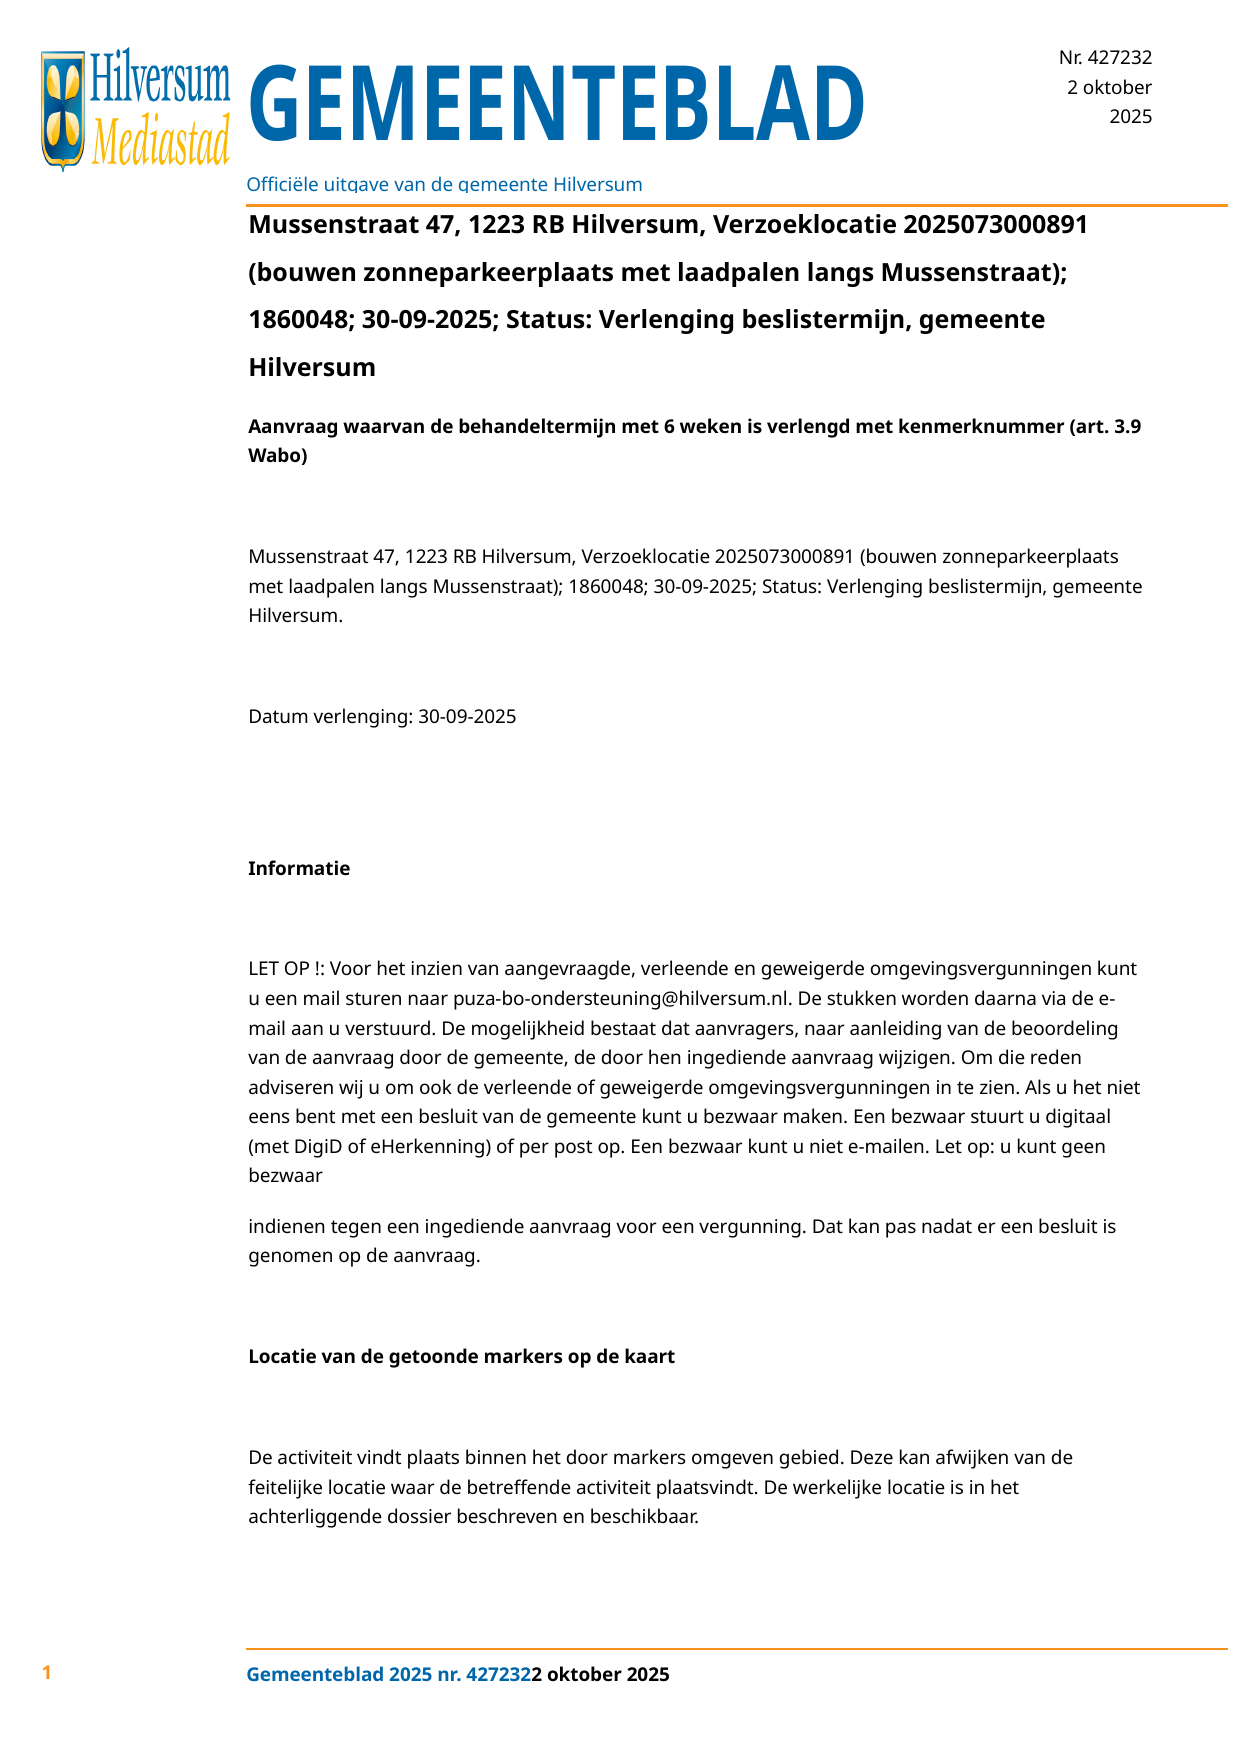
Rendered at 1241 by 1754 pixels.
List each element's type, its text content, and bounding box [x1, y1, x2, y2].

text indienen tegen een ingediende aanvraag voor een vergunning. Dat kan pas nadat er een besluit is genomen op de aanvraag. [248, 1213, 1152, 1268]
text LET OP !: Voor het inzien van aangevraagde, verleende en geweigerde omgevingsvergunningen kunt u een mail sturen naar puza-bo-ondersteuning@hilversum.nl. De stukken worden daarna via de e-mail aan u verstuurd. De mogelijkheid bestaat dat aanvragers, naar aanleiding van de beoordeling van de aanvraag door de gemeente, de door hen ingediende aanvraag wijzigen. Om die reden adviseren wij u om ook de verleende of geweigerde omgevingsvergunningen in te zien. Als u het niet eens bent met een besluit van de gemeente kunt u bezwaar maken. Een bezwaar stuurt u digitaal (met DigiD of eHerkenning) of per post op. Een bezwaar kunt u niet e-mailen. Let op: u kunt geen bezwaar [248, 956, 1152, 1188]
text Datum verlenging: 30-09-2025 [248, 703, 1152, 729]
text Informatie [248, 855, 1152, 881]
text De activiteit vindt plaats binnen het door markers omgeven gebied. Deze kan afwijken van de feitelijke locatie waar de betreffende activiteit plaatsvindt. De werkelijke locatie is in het achterliggende dossier beschreven en beschikbaar. [248, 1444, 1152, 1529]
text Locatie van de getoonde markers op de kaart [248, 1343, 1152, 1369]
text Mussenstraat 47, 1223 RB Hilversum, Verzoeklocatie 2025073000891 (bouwen zonneparkeerplaats met laadpalen langs Mussenstraat); 1860048; 30-09-2025; Status: Verlenging beslistermijn, gemeente Hilversum [248, 207, 1152, 384]
text Mussenstraat 47, 1223 RB Hilversum, Verzoeklocatie 2025073000891 (bouwen zonneparkeerplaats met laadpalen langs Mussenstraat); 1860048; 30-09-2025; Status: Verlenging beslistermijn, gemeente Hilversum. [248, 543, 1152, 628]
text Aanvraag waarvan de behandeltermijn met 6 weken is verlengd met kenmerknummer (art. 3.9 Wabo) [248, 413, 1152, 468]
picture [41, 47, 231, 172]
